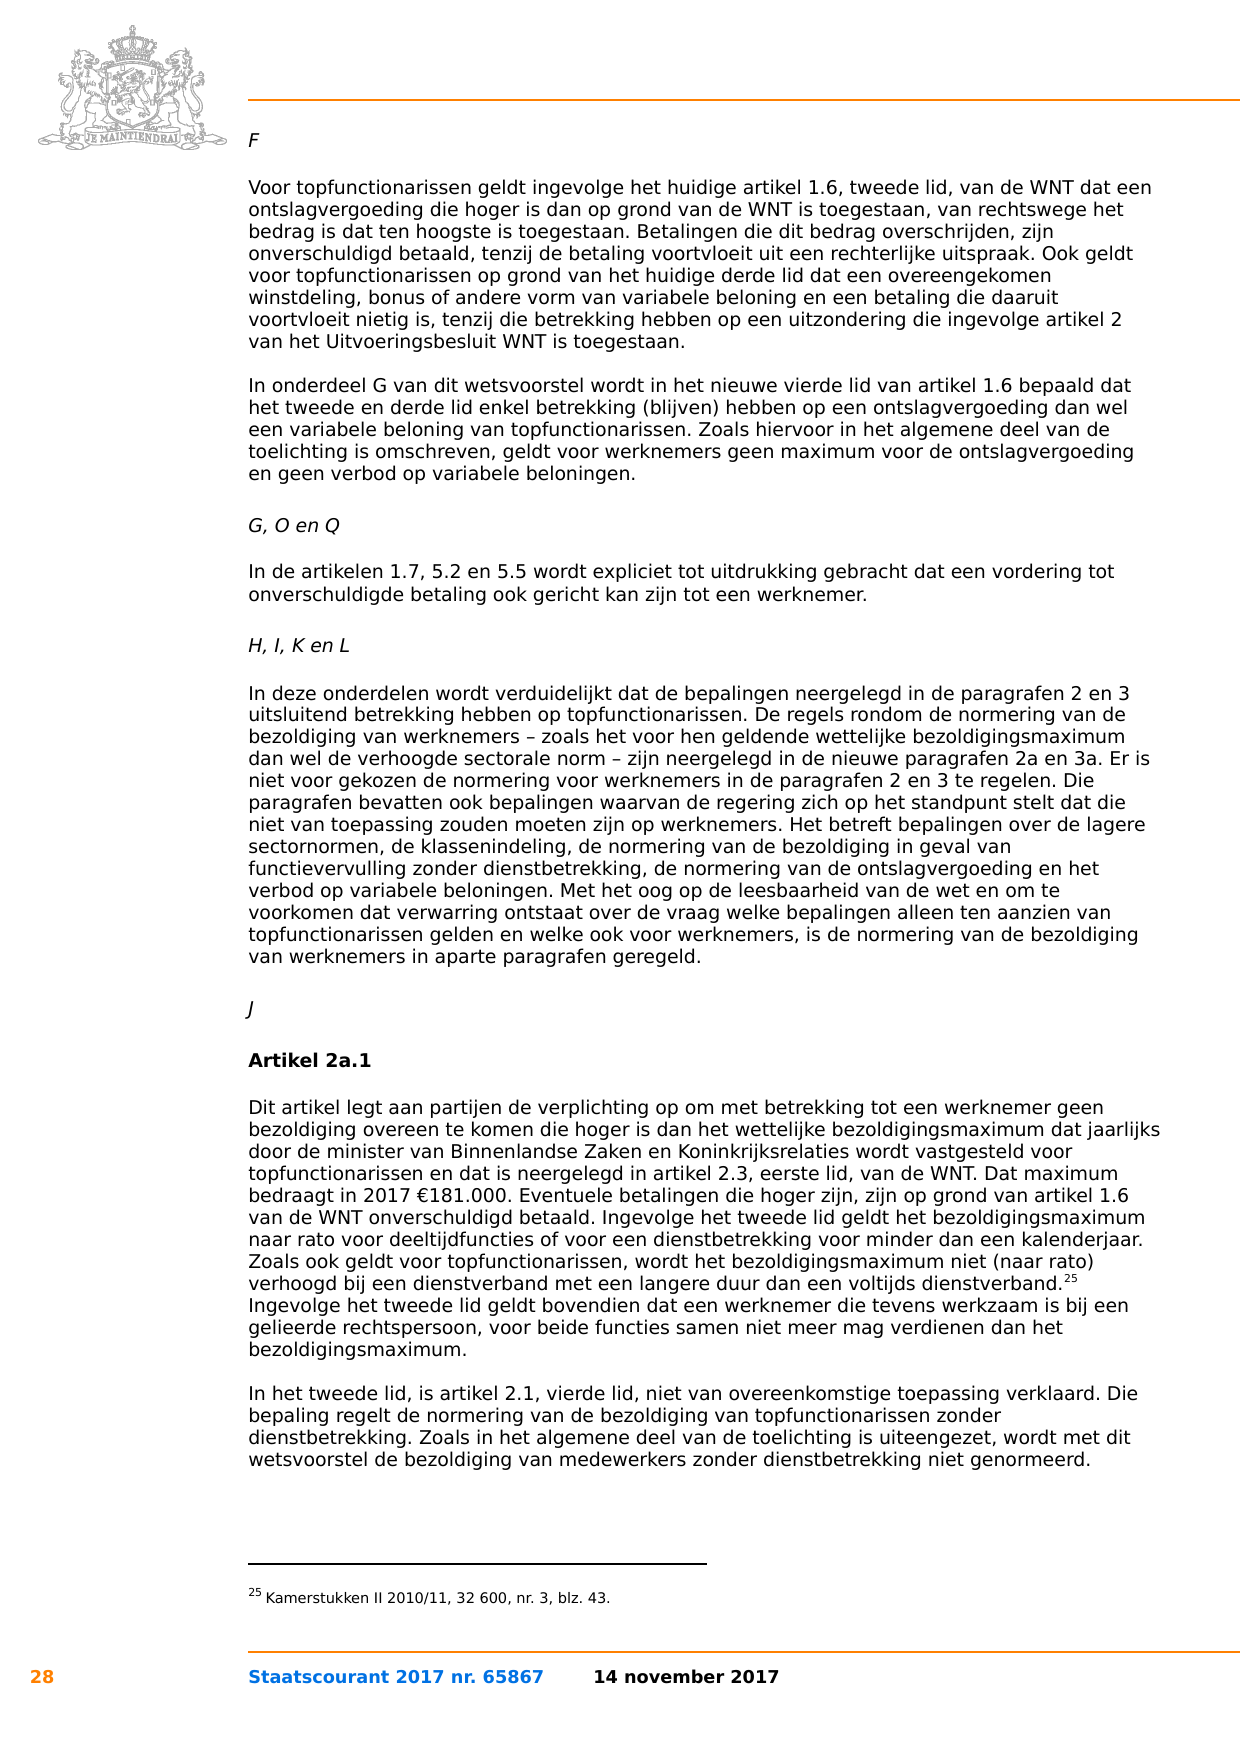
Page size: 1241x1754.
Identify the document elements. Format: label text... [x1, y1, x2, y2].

text In deze onderdelen wordt verduidelijkt dat de bepalingen neergelegd in de paragrafen 2 en 3 uitsluitend betrekking hebben op topfunctionarissen. De regels rondom de normering van de bezoldiging van werknemers – zoals het voor hen geldende wettelijke bezoldigingsmaximum dan wel de verhoogde sectorale norm – zijn neergelegd in de nieuwe paragrafen 2a en 3a. Er is niet voor gekozen de normering voor werknemers in de paragrafen 2 en 3 te regelen. Die paragrafen bevatten ook bepalingen waarvan de regering zich op het standpunt stelt dat die niet van toepassing zouden moeten zijn op werknemers. Het betreft bepalingen over de lagere sectornormen, de klassenindeling, de normering van de bezoldiging in geval van functievervulling zonder dienstbetrekking, de normering van de ontslagvergoeding en het verbod op variabele beloningen. Met het oog op de leesbaarheid van de wet en om te voorkomen dat verwarring ontstaat over de vraag welke bepalingen alleen ten aanzien van topfunctionarissen gelden en welke ook voor werknemers, is de normering van de bezoldiging van werknemers in aparte paragrafen geregeld. [248, 682, 1163, 968]
subtitle G, O en Q [248, 514, 1163, 536]
text In de artikelen 1.7, 5.2 en 5.5 wordt expliciet tot uitdrukking gebracht dat een vordering tot onverschuldigde betaling ook gericht kan zijn tot een werknemer. [248, 561, 1163, 605]
text In onderdeel G van dit wetsvoorstel wordt in het nieuwe vierde lid van artikel 1.6 bepaald dat het tweede en derde lid enkel betrekking (blijven) hebben op een ontslagvergoeding dan wel een variabele beloning van topfunctionarissen. Zoals hiervoor in het algemene deel van de toelichting is omschreven, geldt voor werknemers geen maximum voor de ontslagvergoeding en geen verbod op variabele beloningen. [248, 374, 1163, 484]
text Kamerstukken II 2010/11, 32 600, nr. 3, blz. 43. [248, 1586, 1163, 1608]
text In het tweede lid, is artikel 2.1, vierde lid, niet van overeenkomstige toepassing verklaard. Die bepaling regelt de normering van de bezoldiging van topfunctionarissen zonder dienstbetrekking. Zoals in het algemene deel van de toelichting is uiteengezet, wordt met dit wetsvoorstel de bezoldiging van medewerkers zonder dienstbetrekking niet genormeerd. [248, 1383, 1163, 1471]
subtitle J [248, 998, 1163, 1020]
subtitle H, I, K en L [248, 635, 1163, 657]
subtitle Artikel 2a.1 [248, 1050, 1163, 1072]
subtitle F [248, 130, 1163, 152]
picture [38, 25, 227, 150]
text Voor topfunctionarissen geldt ingevolge het huidige artikel 1.6, tweede lid, van de WNT dat een ontslagvergoeding die hoger is dan op grond van de WNT is toegestaan, van rechtswege het bedrag is dat ten hoogste is toegestaan. Betalingen die dit bedrag overschrijden, zijn onverschuldigd betaald, tenzij de betaling voortvloeit uit een rechterlijke uitspraak. Ook geldt voor topfunctionarissen op grond van het huidige derde lid dat een overeengekomen winstdeling, bonus of andere vorm van variabele beloning en een betaling die daaruit voortvloeit nietig is, tenzij die betrekking hebben op een uitzondering die ingevolge artikel 2 van het Uitvoeringsbesluit WNT is toegestaan. [248, 177, 1163, 353]
text Dit artikel legt aan partijen de verplichting op om met betrekking tot een werknemer geen bezoldiging overeen te komen die hoger is dan het wettelijke bezoldigingsmaximum dat jaarlijks door de minister van Binnenlandse Zaken en Koninkrijksrelaties wordt vastgesteld voor topfunctionarissen en dat is neergelegd in artikel 2.3, eerste lid, van de WNT. Dat maximum bedraagt in 2017 €181.000. Eventuele betalingen die hoger zijn, zijn op grond van artikel 1.6 van de WNT onverschuldigd betaald. Ingevolge het tweede lid geldt het bezoldigingsmaximum naar rato voor deeltijdfuncties of voor een dienstbetrekking voor minder dan een kalenderjaar. Zoals ook geldt voor topfunctionarissen, wordt het bezoldigingsmaximum niet (naar rato) verhoogd bij een dienstverband met een langere duur dan een voltijds dienstverband. Ingevolge het tweede lid geldt bovendien dat een werknemer die tevens werkzaam is bij een gelieerde rechtspersoon, voor beide functies samen niet meer mag verdienen dan het bezoldigingsmaximum. [248, 1097, 1163, 1361]
